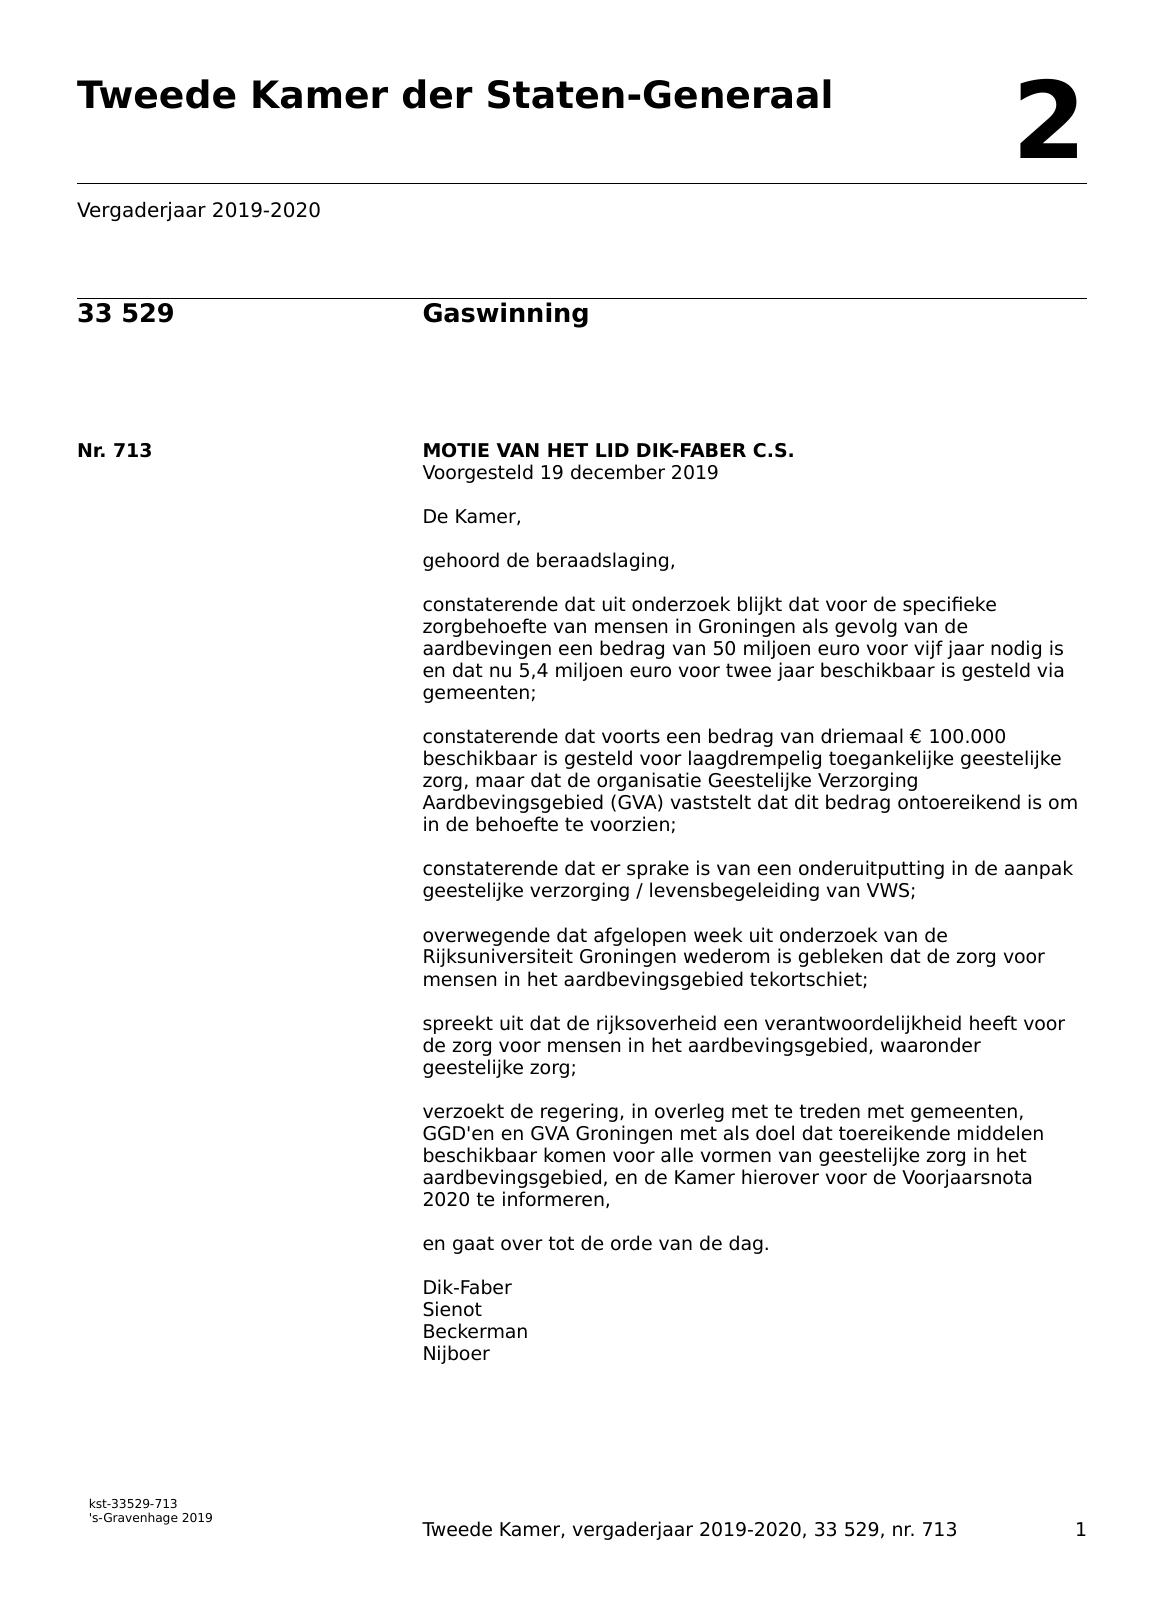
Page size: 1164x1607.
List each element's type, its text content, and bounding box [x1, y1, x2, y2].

text Beckerman [422, 1321, 1087, 1343]
text Nijboer [422, 1343, 1087, 1365]
text constaterende dat er sprake is van een onderuitputting in de aanpak geestelijke verzorging / levensbegeleiding van VWS; [422, 858, 1087, 902]
table_header Tweede Kamer der Staten-Generaal [77, 59, 886, 183]
text kst-33529-713 [88, 1497, 323, 1511]
text Sienot [422, 1299, 1087, 1321]
text spreekt uit dat de rijksoverheid een verantwoordelijkheid heeft voor de zorg voor mensen in het aardbevingsgebied, waaronder geestelijke zorg; [422, 1013, 1087, 1078]
text Dik-Faber [422, 1277, 1087, 1299]
subtitle Nr. 713 MOTIE VAN HET LID DIK-FABER C.S. [77, 440, 1087, 462]
text 's-Gravenhage 2019 [88, 1511, 323, 1525]
table_cell Vergaderjaar 2019-2020 [77, 184, 1087, 298]
text constaterende dat voorts een bedrag van driemaal € 100.000 beschikbaar is gesteld voor laagdrempelig toegankelijke geestelijke zorg, maar dat de organisatie Geestelijke Verzorging Aardbevingsgebied (GVA) vaststelt dat dit bedrag ontoereikend is om in de behoefte te voorzien; [422, 726, 1087, 836]
subtitle 33 529 Gaswinning [77, 299, 1087, 329]
text Voorgesteld 19 december 2019 [422, 462, 1087, 484]
text verzoekt de regering, in overleg met te treden met gemeenten, GGD'en en GVA Groningen met als doel dat toereikende middelen beschikbaar komen voor alle vormen van geestelijke zorg in het aardbevingsgebied, en de Kamer hierover voor de Voorjaarsnota 2020 te informeren, [422, 1101, 1087, 1211]
text De Kamer, [422, 506, 1087, 528]
text gehoord de beraadslaging, [422, 550, 1087, 572]
text overwegende dat afgelopen week uit onderzoek van de Rijksuniversiteit Groningen wederom is gebleken dat de zorg voor mensen in het aardbevingsgebied tekortschiet; [422, 924, 1087, 990]
text en gaat over tot de orde van de dag. [422, 1233, 1087, 1255]
table_header 2 [886, 59, 1087, 183]
text constaterende dat uit onderzoek blijkt dat voor de specifieke zorgbehoefte van mensen in Groningen als gevolg van de aardbevingen een bedrag van 50 miljoen euro voor vijf jaar nodig is en dat nu 5,4 miljoen euro voor twee jaar beschikbaar is gesteld via gemeenten; [422, 594, 1087, 704]
